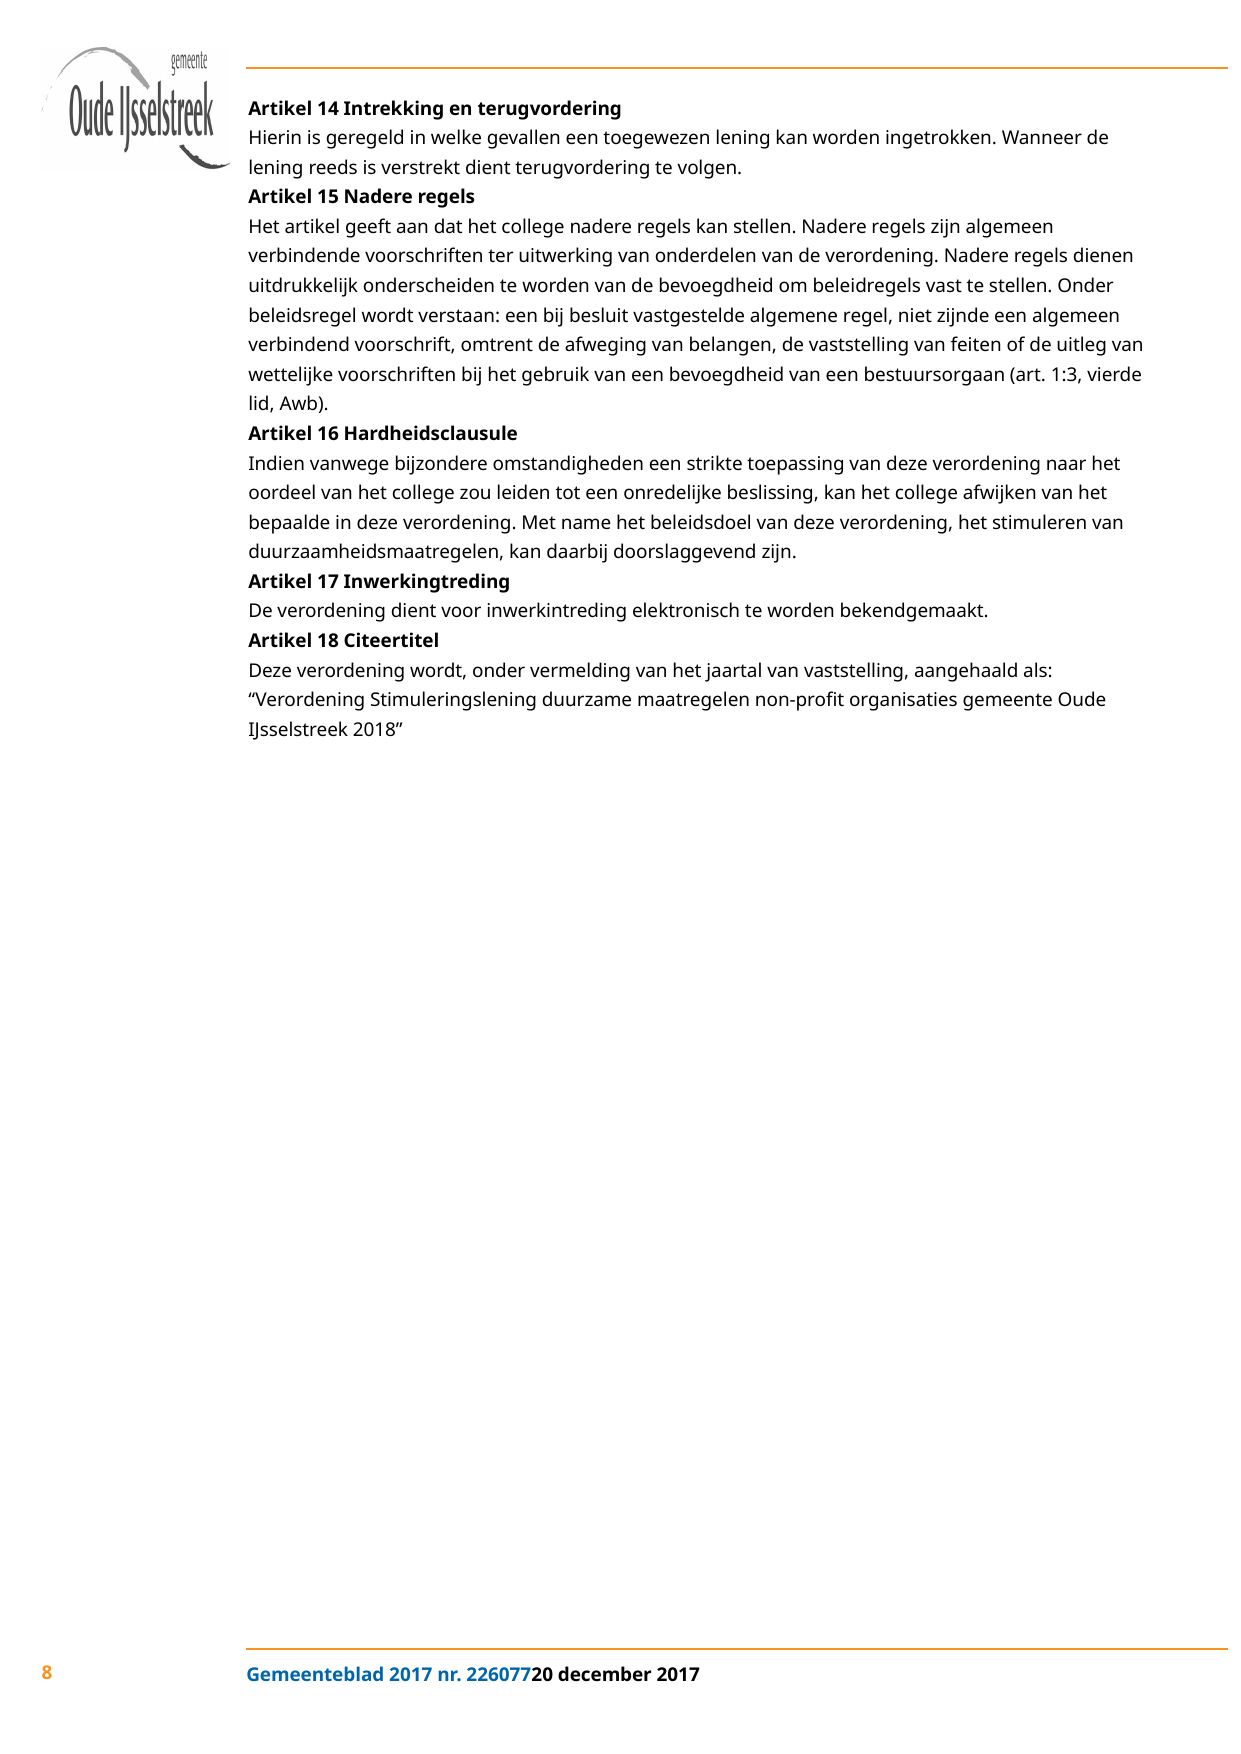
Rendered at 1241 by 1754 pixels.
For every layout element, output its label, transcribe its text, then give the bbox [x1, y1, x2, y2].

text Deze verordening wordt, onder vermelding van het jaartal van vaststelling, aangehaald als: “Verordening Stimuleringslening duurzame maatregelen non-profit organisaties gemeente Oude IJsselstreek 2018” [248, 657, 1152, 742]
text Artikel 17 Inwerkingtreding [248, 568, 1152, 594]
text Artikel 18 Citeertitel [248, 627, 1152, 653]
text Artikel 14 Intrekking en terugvordering [248, 95, 1152, 121]
text Indien vanwege bijzondere omstandigheden een strikte toepassing van deze verordening naar het oordeel van het college zou leiden tot een onredelijke beslissing, kan het college afwijken van het bepaalde in deze verordening. Met name het beleidsdoel van deze verordening, het stimuleren van duurzaamheidsmaatregelen, kan daarbij doorslaggevend zijn. [248, 450, 1152, 564]
text De verordening dient voor inwerkintreding elektronisch te worden bekendgemaakt. [248, 598, 1152, 623]
text Artikel 15 Nadere regels [248, 183, 1152, 209]
picture [41, 47, 231, 172]
text Hierin is geregeld in welke gevallen een toegewezen lening kan worden ingetrokken. Wanneer de lening reeds is verstrekt dient terugvordering te volgen. [248, 124, 1152, 180]
text Het artikel geeft aan dat het college nadere regels kan stellen. Nadere regels zijn algemeen verbindende voorschriften ter uitwerking van onderdelen van de verordening. Nadere regels dienen uitdrukkelijk onderscheiden te worden van de bevoegdheid om beleidregels vast te stellen. Onder beleidsregel wordt verstaan: een bij besluit vastgestelde algemene regel, niet zijnde een algemeen verbindend voorschrift, omtrent de afweging van belangen, de vaststelling van feiten of de uitleg van wettelijke voorschriften bij het gebruik van een bevoegdheid van een bestuursorgaan (art. 1:3, vierde lid, Awb). [248, 213, 1152, 416]
text Artikel 16 Hardheidsclausule [248, 420, 1152, 446]
